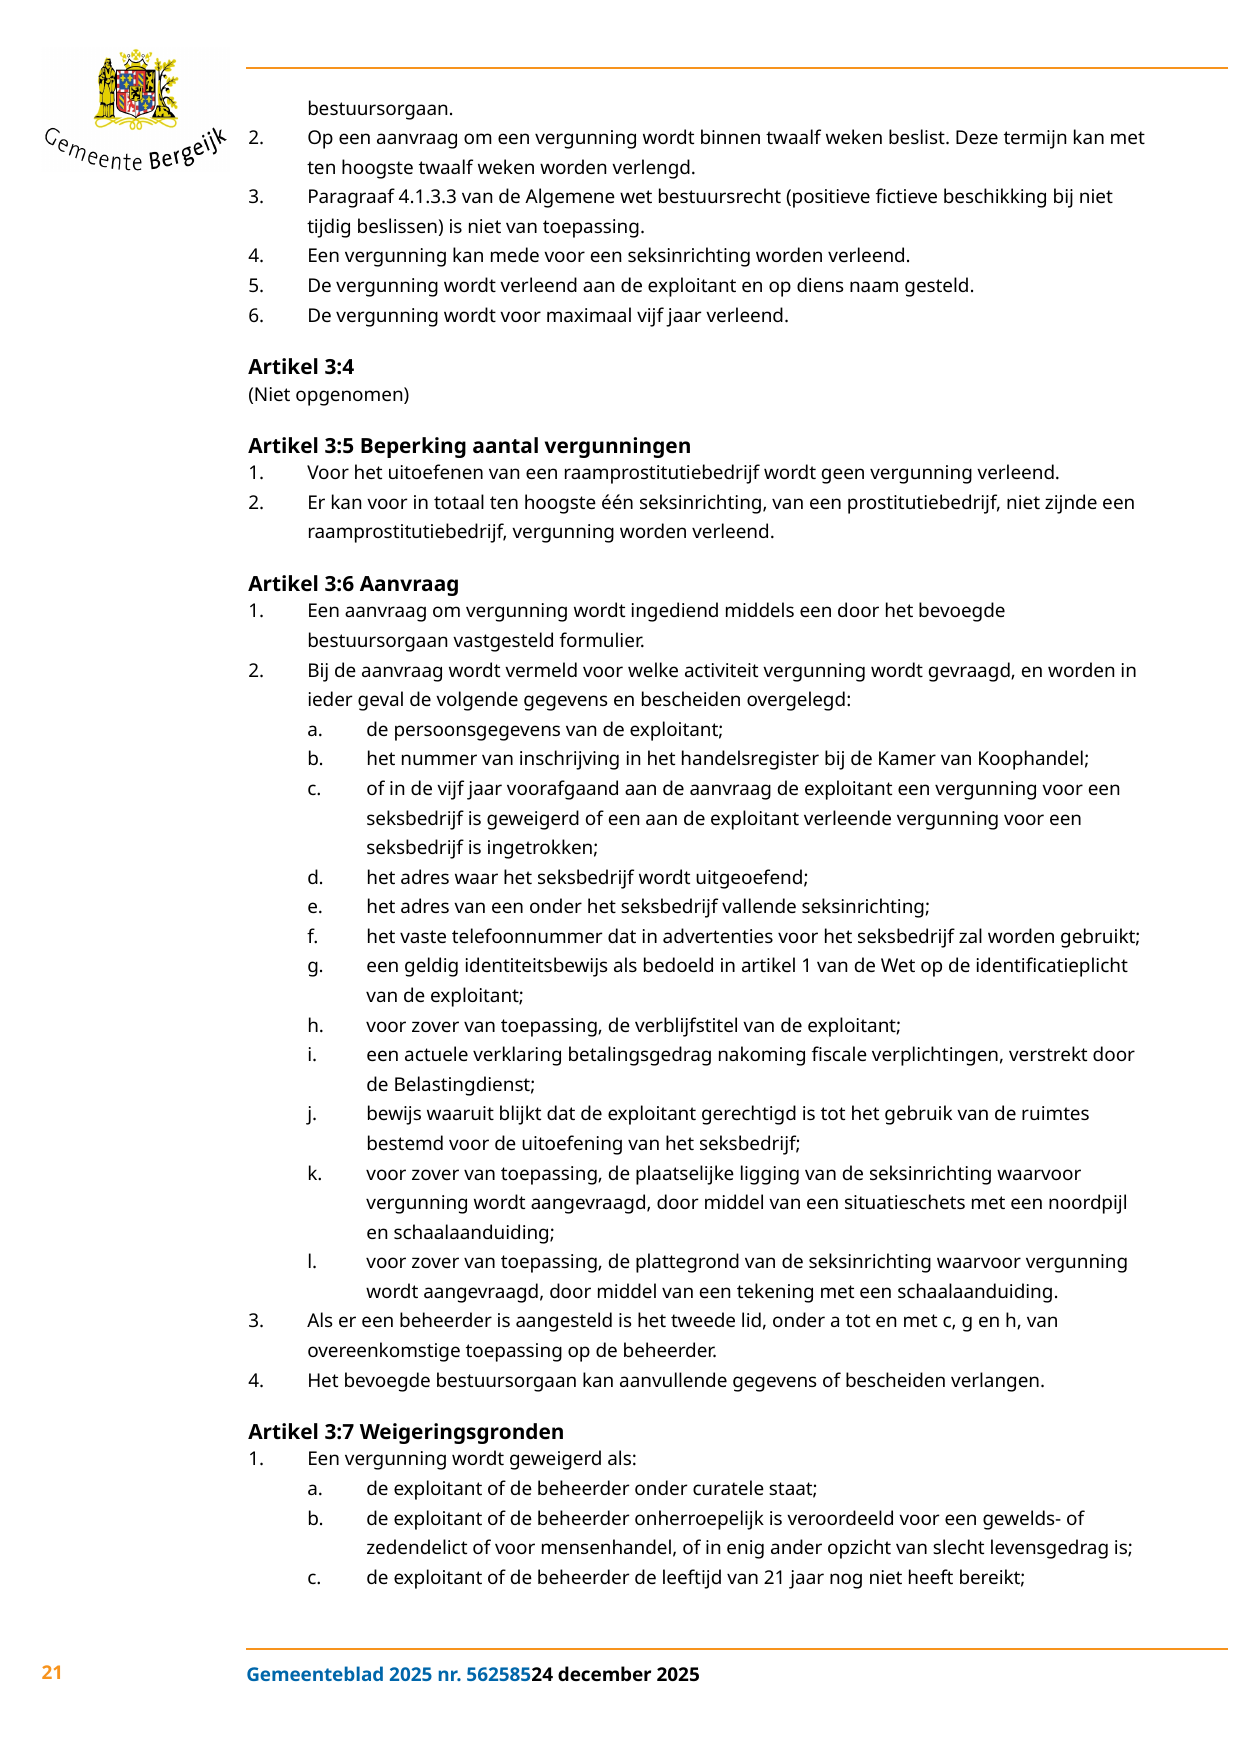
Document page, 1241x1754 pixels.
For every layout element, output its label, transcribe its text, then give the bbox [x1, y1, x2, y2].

list Het bevoegde bestuursorgaan kan aanvullende gegevens of bescheiden verlangen. [248, 1367, 1152, 1392]
list voor zover van toepassing, de plaatselijke ligging van de seksinrichting waarvoor vergunning wordt aangevraagd, door middel van een situatieschets met een noordpijl en schaalaanduiding; [307, 1160, 1152, 1244]
list De vergunning wordt voor maximaal vijf jaar verleend. [248, 302, 1152, 328]
list Er kan voor in totaal ten hoogste één seksinrichting, van een prostitutiebedrijf, niet zijnde een raamprostitutiebedrijf, vergunning worden verleend. [248, 489, 1152, 544]
text Artikel 3:5 Beperking aantal vergunningen [248, 431, 1152, 459]
list Op een aanvraag om een vergunning wordt binnen twaalf weken beslist. Deze termijn kan met ten hoogste twaalf weken worden verlengd. [248, 124, 1152, 180]
list de exploitant of de beheerder onder curatele staat; [307, 1475, 1152, 1501]
picture [41, 47, 231, 172]
list of in de vijf jaar voorafgaand aan de aanvraag de exploitant een vergunning voor een seksbedrijf is geweigerd of een aan de exploitant verleende vergunning voor een seksbedrijf is ingetrokken; [307, 775, 1152, 860]
text Artikel 3:4 [248, 352, 1152, 381]
list het vaste telefoonnummer dat in advertenties voor het seksbedrijf zal worden gebruikt; [307, 923, 1152, 949]
list de persoonsgegevens van de exploitant; [307, 716, 1152, 742]
list Bij de aanvraag wordt vermeld voor welke activiteit vergunning wordt gevraagd, en worden in ieder geval de volgende gegevens en bescheiden overgelegd: [248, 657, 1152, 712]
list een geldig identiteitsbewijs als bedoeld in artikel 1 van de Wet op de identificatieplicht van de exploitant; [307, 953, 1152, 1008]
list Als er een beheerder is aangesteld is het tweede lid, onder a tot en met c, g en h, van overeenkomstige toepassing op de beheerder. [248, 1308, 1152, 1363]
text (Niet opgenomen) [248, 381, 1152, 406]
list de exploitant of de beheerder de leeftijd van 21 jaar nog niet heeft bereikt; [307, 1564, 1152, 1590]
list bewijs waaruit blijkt dat de exploitant gerechtigd is tot het gebruik van de ruimtes bestemd voor de uitoefening van het seksbedrijf; [307, 1101, 1152, 1156]
list de exploitant of de beheerder onherroepelijk is veroordeeld voor een gewelds- of zedendelict of voor mensenhandel, of in enig ander opzicht van slecht levensgedrag is; [307, 1505, 1152, 1560]
list het nummer van inschrijving in het handelsregister bij de Kamer van Koophandel; [307, 746, 1152, 771]
list voor zover van toepassing, de plattegrond van de seksinrichting waarvoor vergunning wordt aangevraagd, door middel van een tekening met een schaalaanduiding. [307, 1248, 1152, 1304]
text Artikel 3:7 Weigeringsgronden [248, 1417, 1152, 1446]
list Voor het uitoefenen van een raamprostitutiebedrijf wordt geen vergunning verleend. [248, 459, 1152, 485]
list voor zover van toepassing, de verblijfstitel van de exploitant; [307, 1012, 1152, 1037]
list het adres van een onder het seksbedrijf vallende seksinrichting; [307, 893, 1152, 919]
list een actuele verklaring betalingsgedrag nakoming fiscale verplichtingen, verstrekt door de Belastingdienst; [307, 1041, 1152, 1097]
text Artikel 3:6 Aanvraag [248, 569, 1152, 598]
list Een vergunning kan mede voor een seksinrichting worden verleend. [248, 243, 1152, 268]
list bestuursorgaan. [248, 95, 1152, 121]
list Paragraaf 4.1.3.3 van de Algemene wet bestuursrecht (positieve fictieve beschikking bij niet tijdig beslissen) is niet van toepassing. [248, 183, 1152, 239]
list het adres waar het seksbedrijf wordt uitgeoefend; [307, 864, 1152, 889]
list Een aanvraag om vergunning wordt ingediend middels een door het bevoegde bestuursorgaan vastgesteld formulier. [248, 598, 1152, 653]
list De vergunning wordt verleend aan de exploitant en op diens naam gesteld. [248, 272, 1152, 298]
list Een vergunning wordt geweigerd als: [248, 1446, 1152, 1471]
